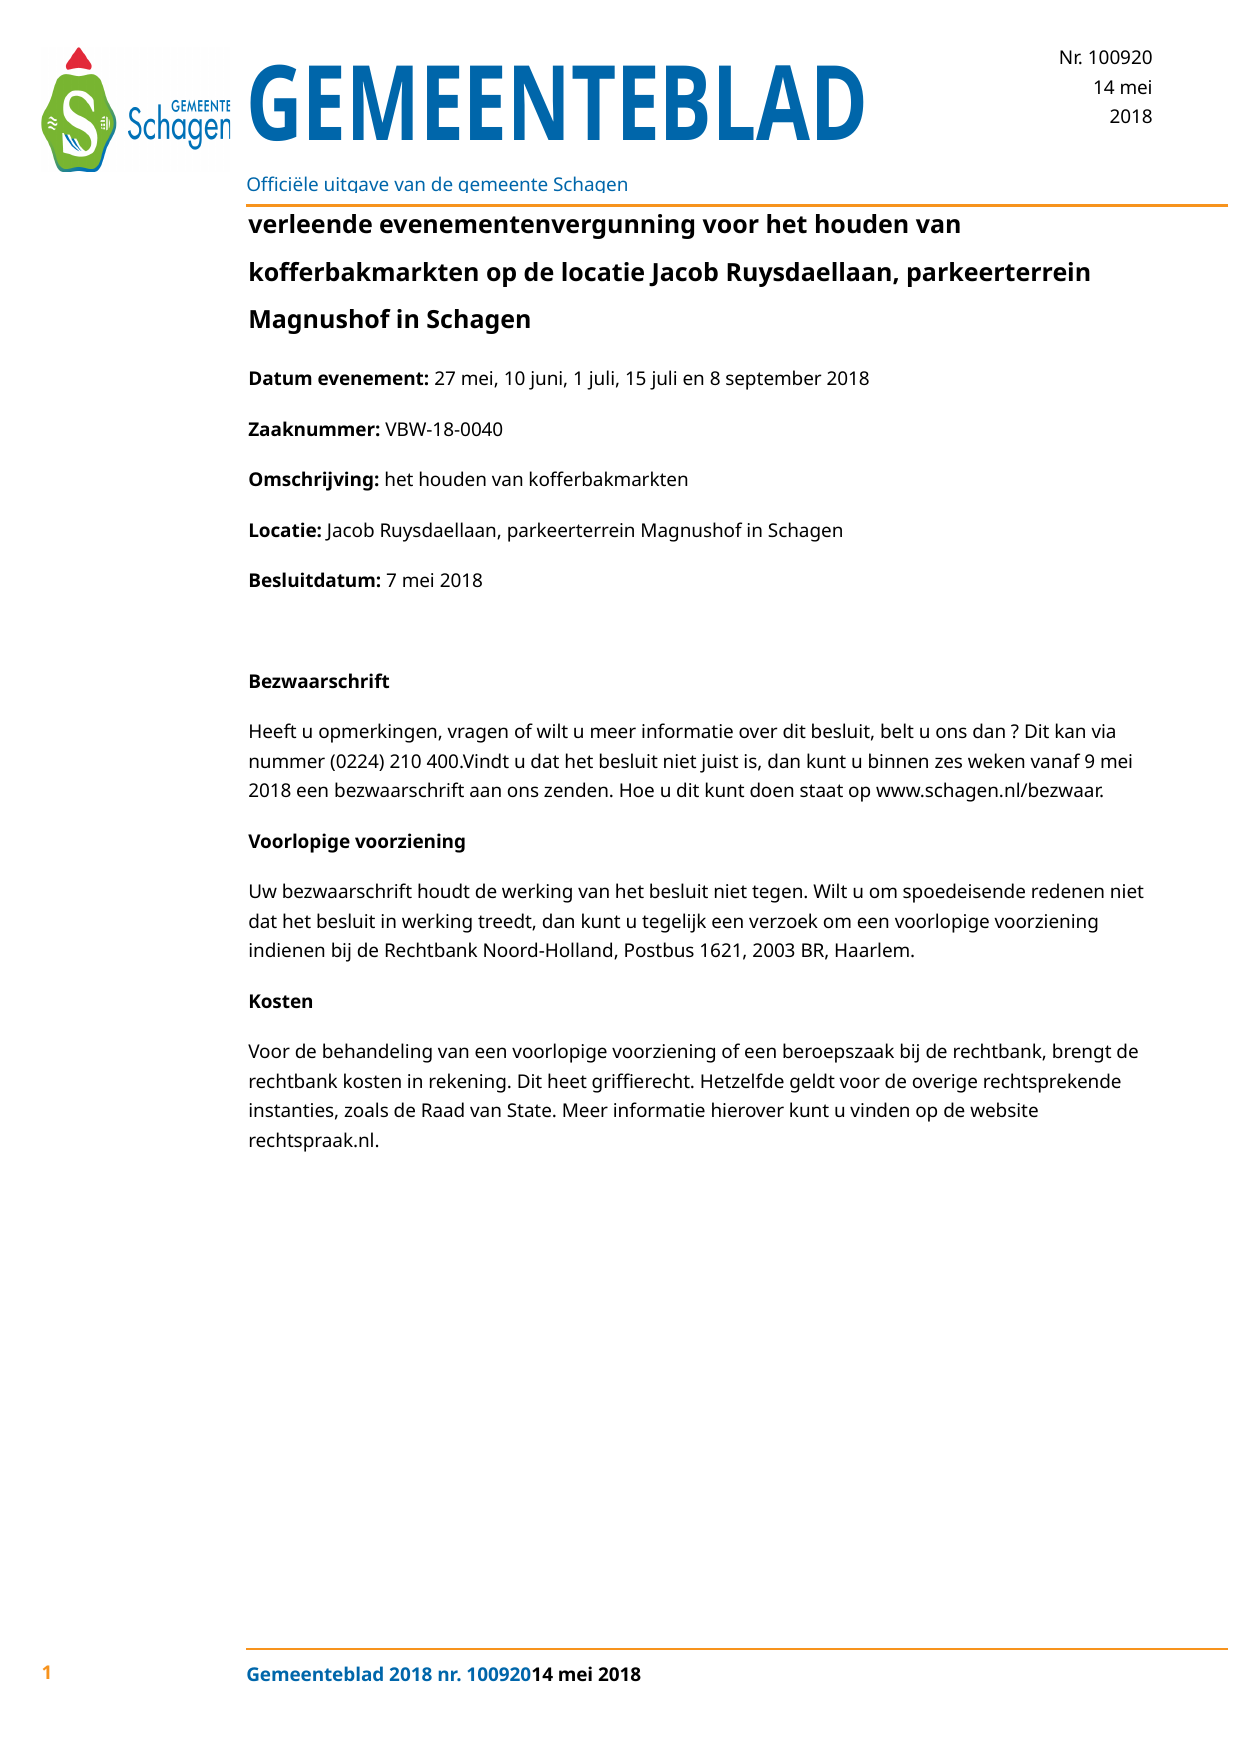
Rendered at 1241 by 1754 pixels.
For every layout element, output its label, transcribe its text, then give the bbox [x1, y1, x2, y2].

text Voorlopige voorziening [248, 828, 1152, 854]
text Datum evenement: 27 mei, 10 juni, 1 juli, 15 juli en 8 september 2018 [248, 366, 1152, 391]
text verleende evenementenvergunning voor het houden van kofferbakmarkten op de locatie Jacob Ruysdaellaan, parkeerterrein Magnushof in Schagen [248, 207, 1152, 336]
text Omschrijving: het houden van kofferbakmarkten [248, 466, 1152, 492]
text Voor de behandeling van een voorlopige voorziening of een beroepszaak bij de rechtbank, brengt de rechtbank kosten in rekening. Dit heet griffierecht. Hetzelfde geldt voor de overige rechtsprekende instanties, zoals de Raad van State. Meer informatie hierover kunt u vinden op de website rechtspraak.nl. [248, 1038, 1152, 1153]
text Besluitdatum: 7 mei 2018 [248, 567, 1152, 593]
text Heeft u opmerkingen, vragen of wilt u meer informatie over dit besluit, belt u ons dan ? Dit kan via nummer (0224) 210 400.Vindt u dat het besluit niet juist is, dan kunt u binnen zes weken vanaf 9 mei 2018 een bezwaarschrift aan ons zenden. Hoe u dit kunt doen staat op www.schagen.nl/bezwaar. [248, 718, 1152, 803]
picture [41, 47, 231, 172]
text Zaaknummer: VBW-18-0040 [248, 416, 1152, 442]
text Kosten [248, 988, 1152, 1014]
text Uw bezwaarschrift houdt de werking van het besluit niet tegen. Wilt u om spoedeisende redenen niet dat het besluit in werking treedt, dan kunt u tegelijk een verzoek om een voorlopige voorziening indienen bij de Rechtbank Noord-Holland, Postbus 1621, 2003 BR, Haarlem. [248, 878, 1152, 963]
text Bezwaarschrift [248, 668, 1152, 694]
text Locatie: Jacob Ruysdaellaan, parkeerterrein Magnushof in Schagen [248, 517, 1152, 542]
